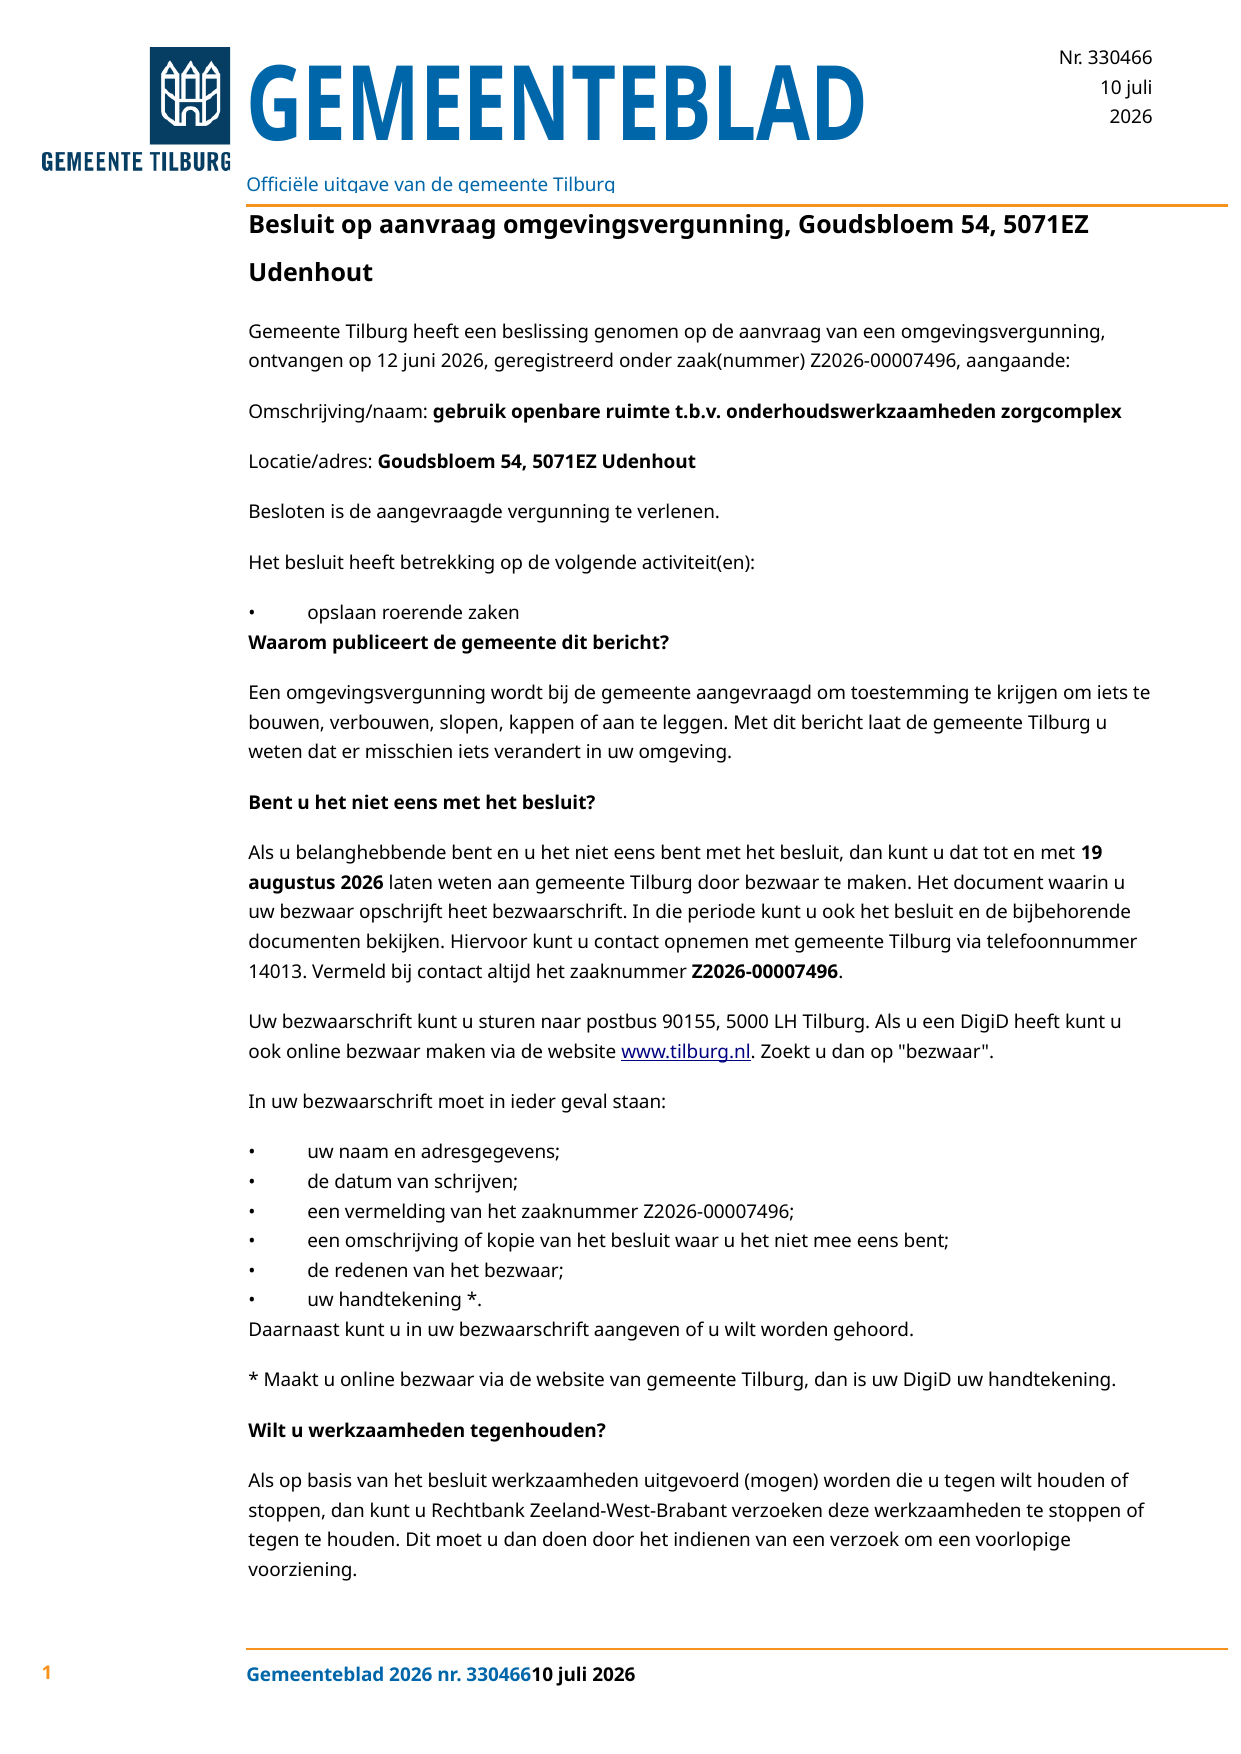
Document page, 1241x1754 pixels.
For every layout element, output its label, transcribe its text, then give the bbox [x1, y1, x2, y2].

text Besluit op aanvraag omgevingsvergunning, Goudsbloem 54, 5071EZ Udenhout [248, 207, 1152, 288]
text In uw bezwaarschrift moet in ieder geval staan: [248, 1088, 1152, 1114]
text Een omgevingsvergunning wordt bij de gemeente aangevraagd om toestemming te krijgen om iets te bouwen, verbouwen, slopen, kappen of aan te leggen. Met dit bericht laat de gemeente Tilburg u weten dat er misschien iets verandert in uw omgeving. [248, 679, 1152, 764]
list opslaan roerende zaken [248, 599, 1152, 625]
text Daarnaast kunt u in uw bezwaarschrift aangeven of u wilt worden gehoord. [248, 1316, 1152, 1342]
text Het besluit heeft betrekking op de volgende activiteit(en): [248, 549, 1152, 575]
list de redenen van het bezwaar; [248, 1257, 1152, 1283]
text Bent u het niet eens met het besluit? [248, 789, 1152, 815]
text Gemeente Tilburg heeft een beslissing genomen op de aanvraag van een omgevingsvergunning, ontvangen op 12 juni 2026, geregistreerd onder zaak(nummer) Z2026-00007496, aangaande: [248, 318, 1152, 373]
list de datum van schrijven; [248, 1168, 1152, 1194]
text Als op basis van het besluit werkzaamheden uitgevoerd (mogen) worden die u tegen wilt houden of stoppen, dan kunt u Rechtbank Zeeland-West-Brabant verzoeken deze werkzaamheden te stoppen of tegen te houden. Dit moet u dan doen door het indienen van een verzoek om een voorlopige voorziening. [248, 1467, 1152, 1582]
text Waarom publiceert de gemeente dit bericht? [248, 629, 1152, 655]
text Locatie/adres: Goudsbloem 54, 5071EZ Udenhout [248, 448, 1152, 474]
list een omschrijving of kopie van het besluit waar u het niet mee eens bent; [248, 1227, 1152, 1253]
text * Maakt u online bezwaar via de website van gemeente Tilburg, dan is uw DigiD uw handtekening. [248, 1367, 1152, 1392]
text Wilt u werkzaamheden tegenhouden? [248, 1417, 1152, 1443]
picture [41, 47, 231, 172]
list uw naam en adresgegevens; [248, 1139, 1152, 1164]
list uw handtekening *. [248, 1287, 1152, 1312]
text Omschrijving/naam: gebruik openbare ruimte t.b.v. onderhoudswerkzaamheden zorgcomplex [248, 398, 1152, 424]
text Besloten is de aangevraagde vergunning te verlenen. [248, 499, 1152, 524]
text Uw bezwaarschrift kunt u sturen naar postbus 90155, 5000 LH Tilburg. Als u een DigiD heeft kunt u ook online bezwaar maken via de website www.tilburg.nl. Zoekt u dan op "bezwaar". [248, 1008, 1152, 1064]
list een vermelding van het zaaknummer Z2026-00007496; [248, 1198, 1152, 1224]
text Als u belanghebbende bent en u het niet eens bent met het besluit, dan kunt u dat tot en met 19 augustus 2026 laten weten aan gemeente Tilburg door bezwaar te maken. Het document waarin u uw bezwaar opschrijft heet bezwaarschrift. In die periode kunt u ook het besluit en de bijbehorende documenten bekijken. Hiervoor kunt u contact opnemen met gemeente Tilburg via telefoonnummer 14013. Vermeld bij contact altijd het zaaknummer Z2026-00007496. [248, 839, 1152, 984]
